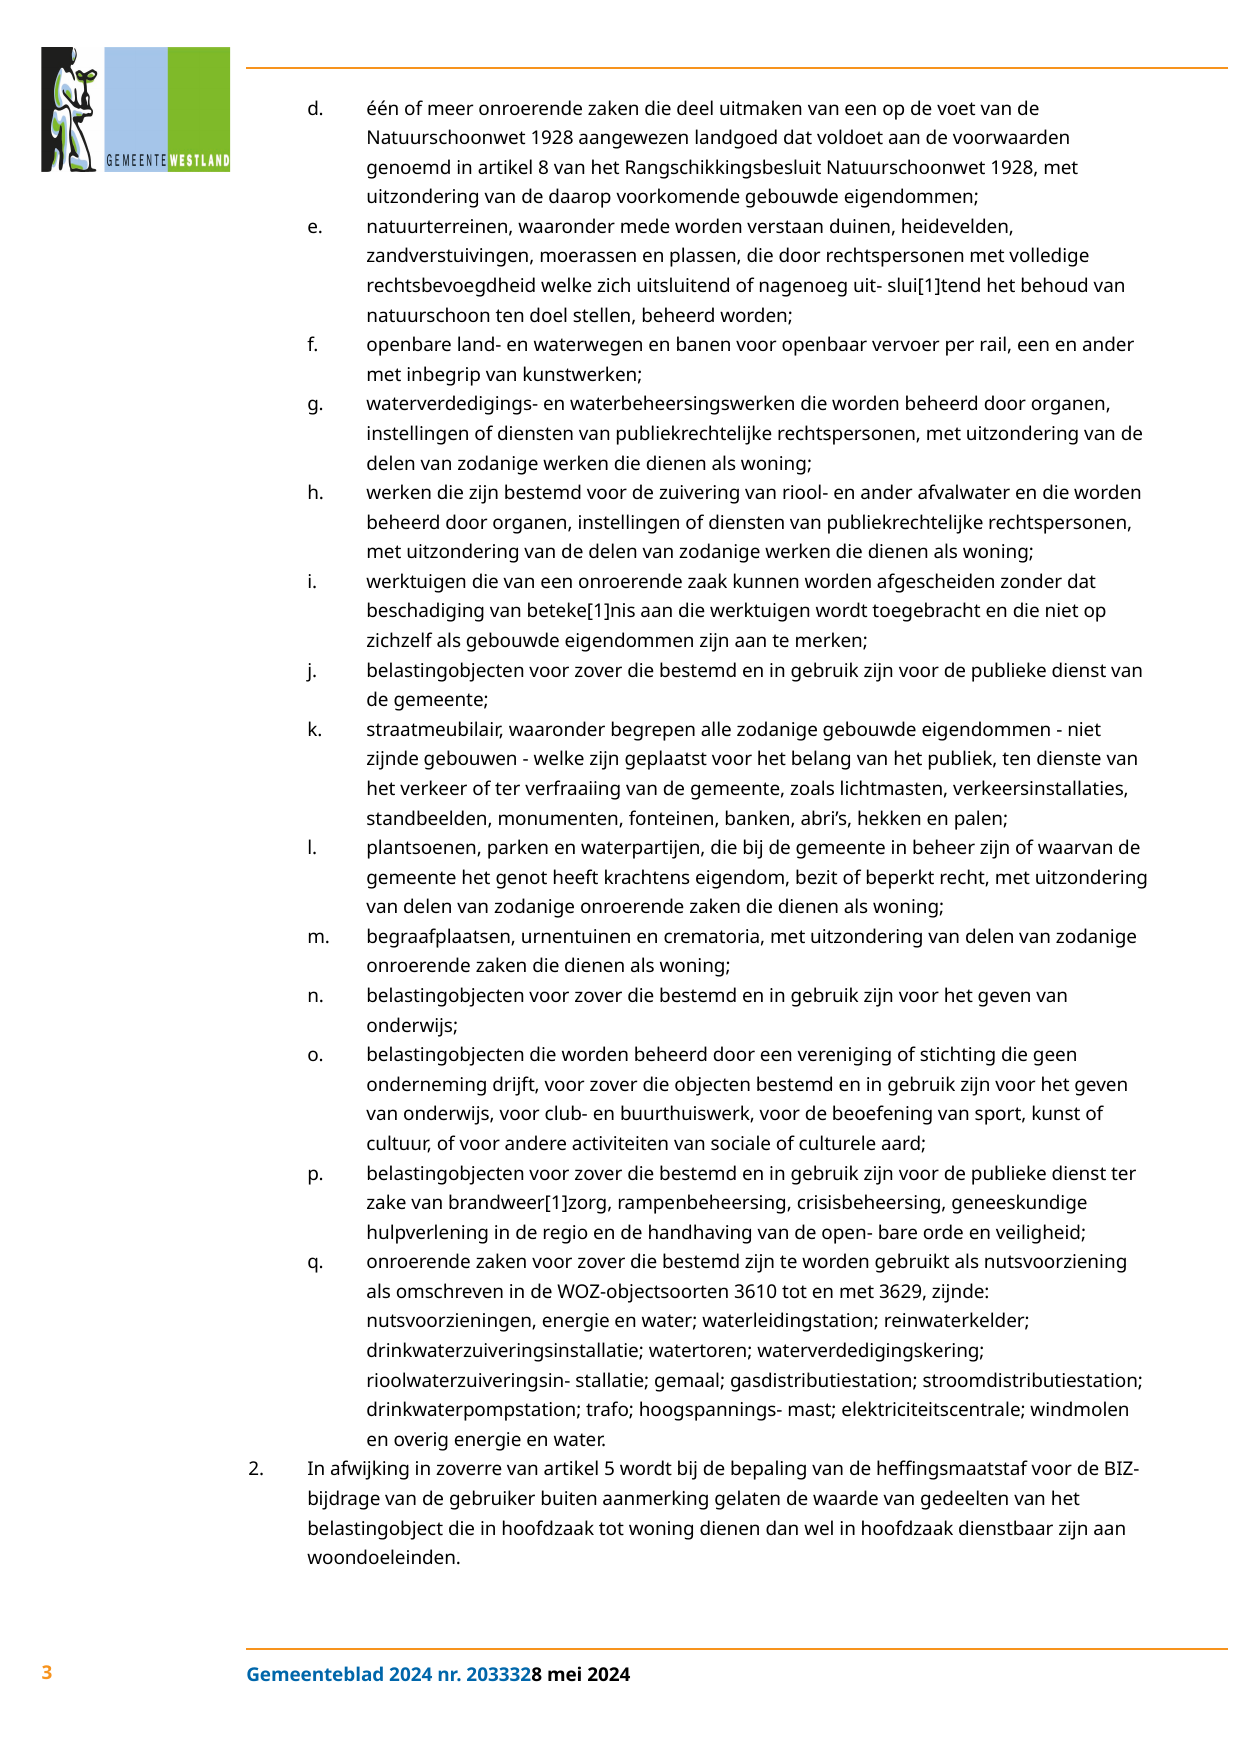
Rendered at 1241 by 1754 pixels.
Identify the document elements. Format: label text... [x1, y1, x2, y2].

list belastingobjecten voor zover die bestemd en in gebruik zijn voor de publieke dienst van de gemeente; [307, 657, 1152, 712]
list onroerende zaken voor zover die bestemd zijn te worden gebruikt als nutsvoorziening als omschreven in de WOZ-objectsoorten 3610 tot en met 3629, zijnde: nutsvoorzieningen, energie en water; waterleidingstation; reinwaterkelder; drinkwaterzuiveringsinstallatie; watertoren; waterverdedigingskering; rioolwaterzuiveringsin- stallatie; gemaal; gasdistributiestation; stroomdistributiestation; drinkwaterpompstation; trafo; hoogspannings- mast; elektriciteitscentrale; windmolen en overig energie en water. [307, 1248, 1152, 1452]
picture [41, 47, 231, 172]
list straatmeubilair, waaronder begrepen alle zodanige gebouwde eigendommen - niet zijnde gebouwen - welke zijn geplaatst voor het belang van het publiek, ten dienste van het verkeer of ter verfraaiing van de gemeente, zoals lichtmasten, verkeersinstallaties, standbeelden, monumenten, fonteinen, banken, abri’s, hekken en palen; [307, 716, 1152, 831]
list begraafplaatsen, urnentuinen en crematoria, met uitzondering van delen van zodanige onroerende zaken die dienen als woning; [307, 923, 1152, 978]
list één of meer onroerende zaken die deel uitmaken van een op de voet van de Natuurschoonwet 1928 aangewezen landgoed dat voldoet aan de voorwaarden genoemd in artikel 8 van het Rangschikkingsbesluit Natuurschoonwet 1928, met uitzondering van de daarop voorkomende gebouwde eigendommen; [307, 95, 1152, 209]
list In afwijking in zoverre van artikel 5 wordt bij de bepaling van de heffingsmaatstaf voor de BIZ-bijdrage van de gebruiker buiten aanmerking gelaten de waarde van gedeelten van het belastingobject die in hoofdzaak tot woning dienen dan wel in hoofdzaak dienstbaar zijn aan woondoeleinden. [248, 1456, 1152, 1570]
list waterverdedigings- en waterbeheersingswerken die worden beheerd door organen, instellingen of diensten van publiekrechtelijke rechtspersonen, met uitzondering van de delen van zodanige werken die dienen als woning; [307, 391, 1152, 476]
list openbare land- en waterwegen en banen voor openbaar vervoer per rail, een en ander met inbegrip van kunstwerken; [307, 331, 1152, 387]
list werken die zijn bestemd voor de zuivering van riool- en ander afvalwater en die worden beheerd door organen, instellingen of diensten van publiekrechtelijke rechtspersonen, met uitzondering van de delen van zodanige werken die dienen als woning; [307, 479, 1152, 564]
list werktuigen die van een onroerende zaak kunnen worden afgescheiden zonder dat beschadiging van beteke[1]nis aan die werktuigen wordt toegebracht en die niet op zichzelf als gebouwde eigendommen zijn aan te merken; [307, 568, 1152, 653]
list belastingobjecten voor zover die bestemd en in gebruik zijn voor het geven van onderwijs; [307, 982, 1152, 1038]
list belastingobjecten voor zover die bestemd en in gebruik zijn voor de publieke dienst ter zake van brandweer[1]zorg, rampenbeheersing, crisisbeheersing, geneeskundige hulpverlening in de regio en de handhaving van de open- bare orde en veiligheid; [307, 1160, 1152, 1245]
list natuurterreinen, waaronder mede worden verstaan duinen, heidevelden, zandverstuivingen, moerassen en plassen, die door rechtspersonen met volledige rechtsbevoegdheid welke zich uitsluitend of nagenoeg uit- slui[1]tend het behoud van natuurschoon ten doel stellen, beheerd worden; [307, 213, 1152, 328]
list plantsoenen, parken en waterpartijen, die bij de gemeente in beheer zijn of waarvan de gemeente het genot heeft krachtens eigendom, bezit of beperkt recht, met uitzondering van delen van zodanige onroerende zaken die dienen als woning; [307, 834, 1152, 919]
list belastingobjecten die worden beheerd door een vereniging of stichting die geen onderneming drijft, voor zover die objecten bestemd en in gebruik zijn voor het geven van onderwijs, voor club- en buurthuiswerk, voor de beoefening van sport, kunst of cultuur, of voor andere activiteiten van sociale of culturele aard; [307, 1041, 1152, 1156]
